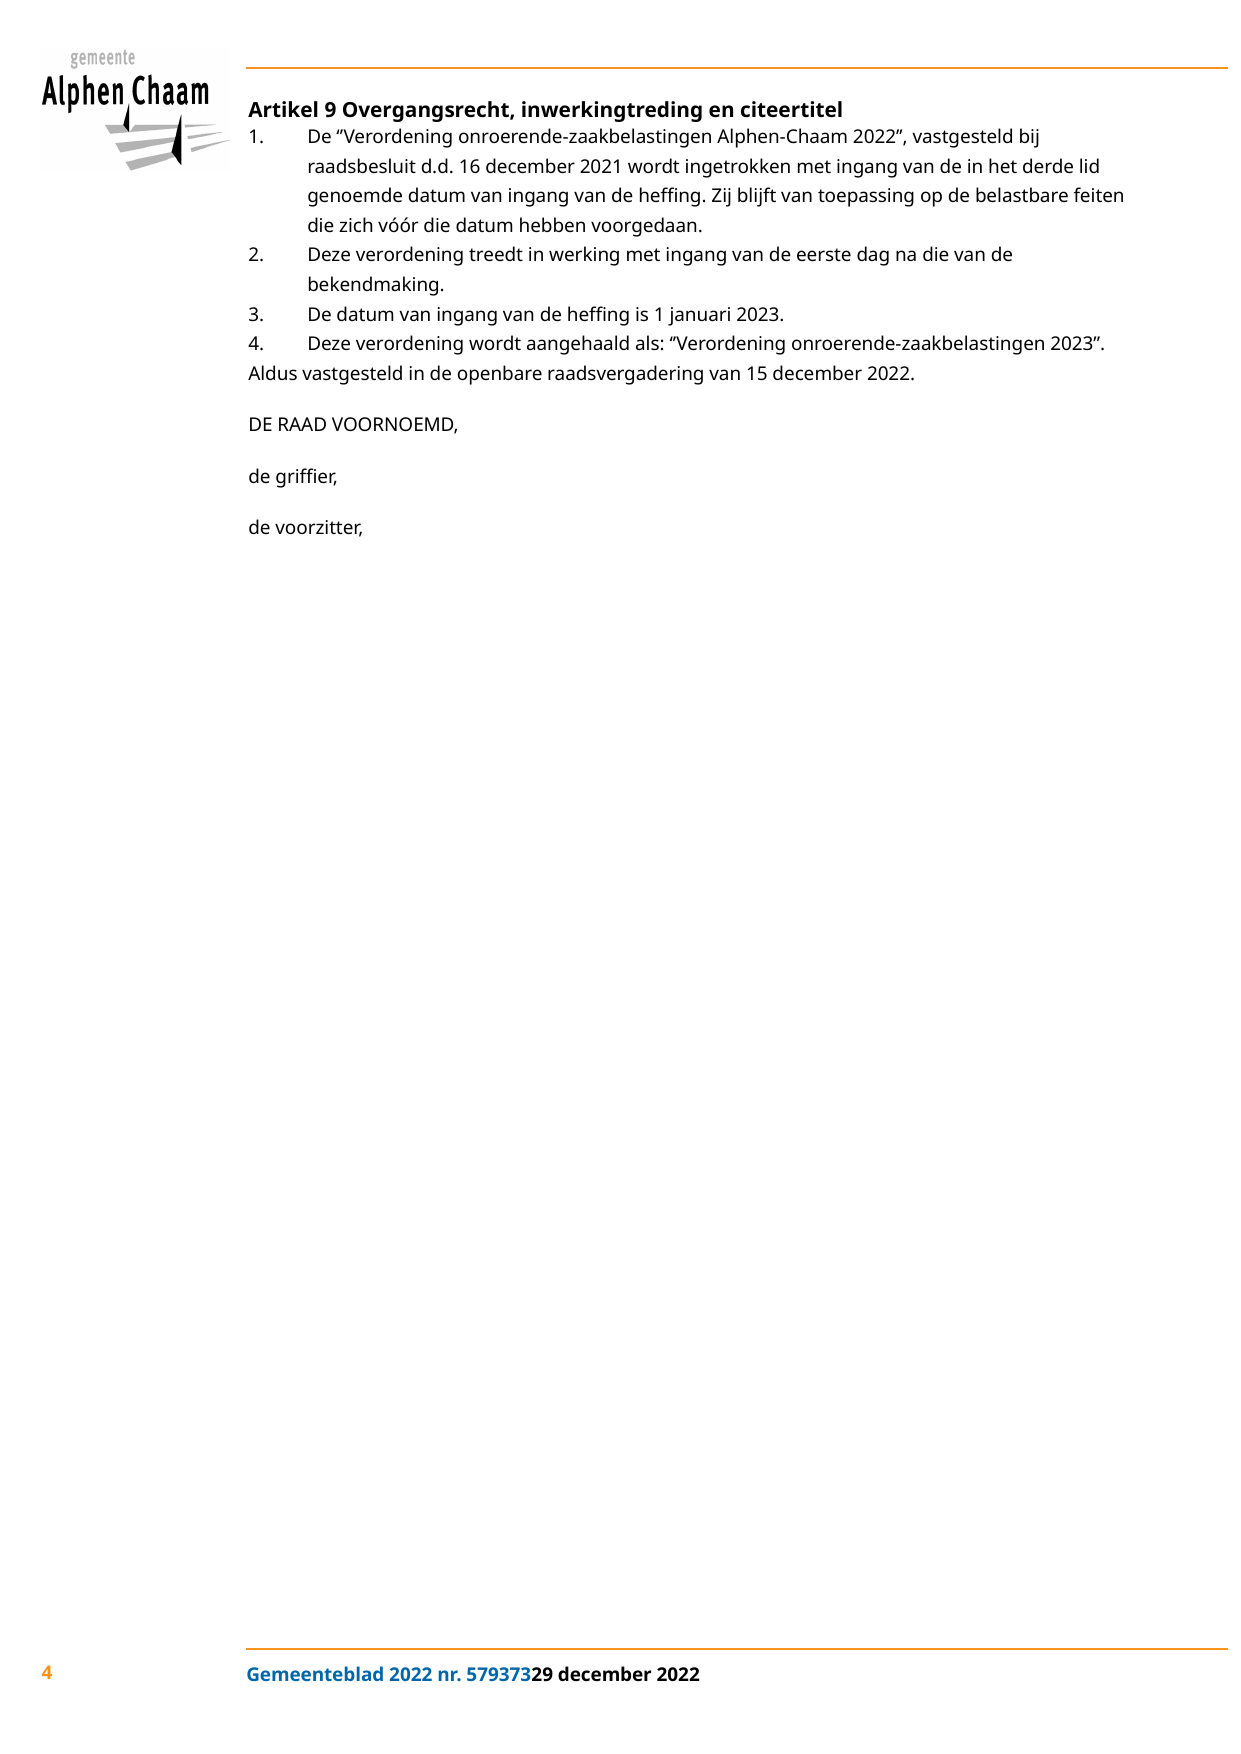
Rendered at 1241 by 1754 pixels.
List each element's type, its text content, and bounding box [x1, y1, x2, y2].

text DE RAAD VOORNOEMD, [248, 411, 1152, 437]
list Deze verordening wordt aangehaald als: ‘’Verordening onroerende-zaakbelastingen 2023’’. [248, 330, 1152, 356]
text Artikel 9 Overgangsrecht, inwerkingtreding en citeertitel [248, 95, 1152, 123]
text de voorzitter, [248, 514, 1152, 540]
picture [41, 47, 231, 172]
list De ‘’Verordening onroerende-zaakbelastingen Alphen-Chaam 2022’’, vastgesteld bij raadsbesluit d.d. 16 december 2021 wordt ingetrokken met ingang van de in het derde lid genoemde datum van ingang van de heffing. Zij blijft van toepassing op de belastbare feiten die zich vóór die datum hebben voorgedaan. [248, 123, 1152, 238]
text Aldus vastgesteld in de openbare raadsvergadering van 15 december 2022. [248, 360, 1152, 386]
list Deze verordening treedt in werking met ingang van de eerste dag na die van de bekendmaking. [248, 242, 1152, 297]
text de griffier, [248, 463, 1152, 488]
list De datum van ingang van de heffing is 1 januari 2023. [248, 301, 1152, 326]
